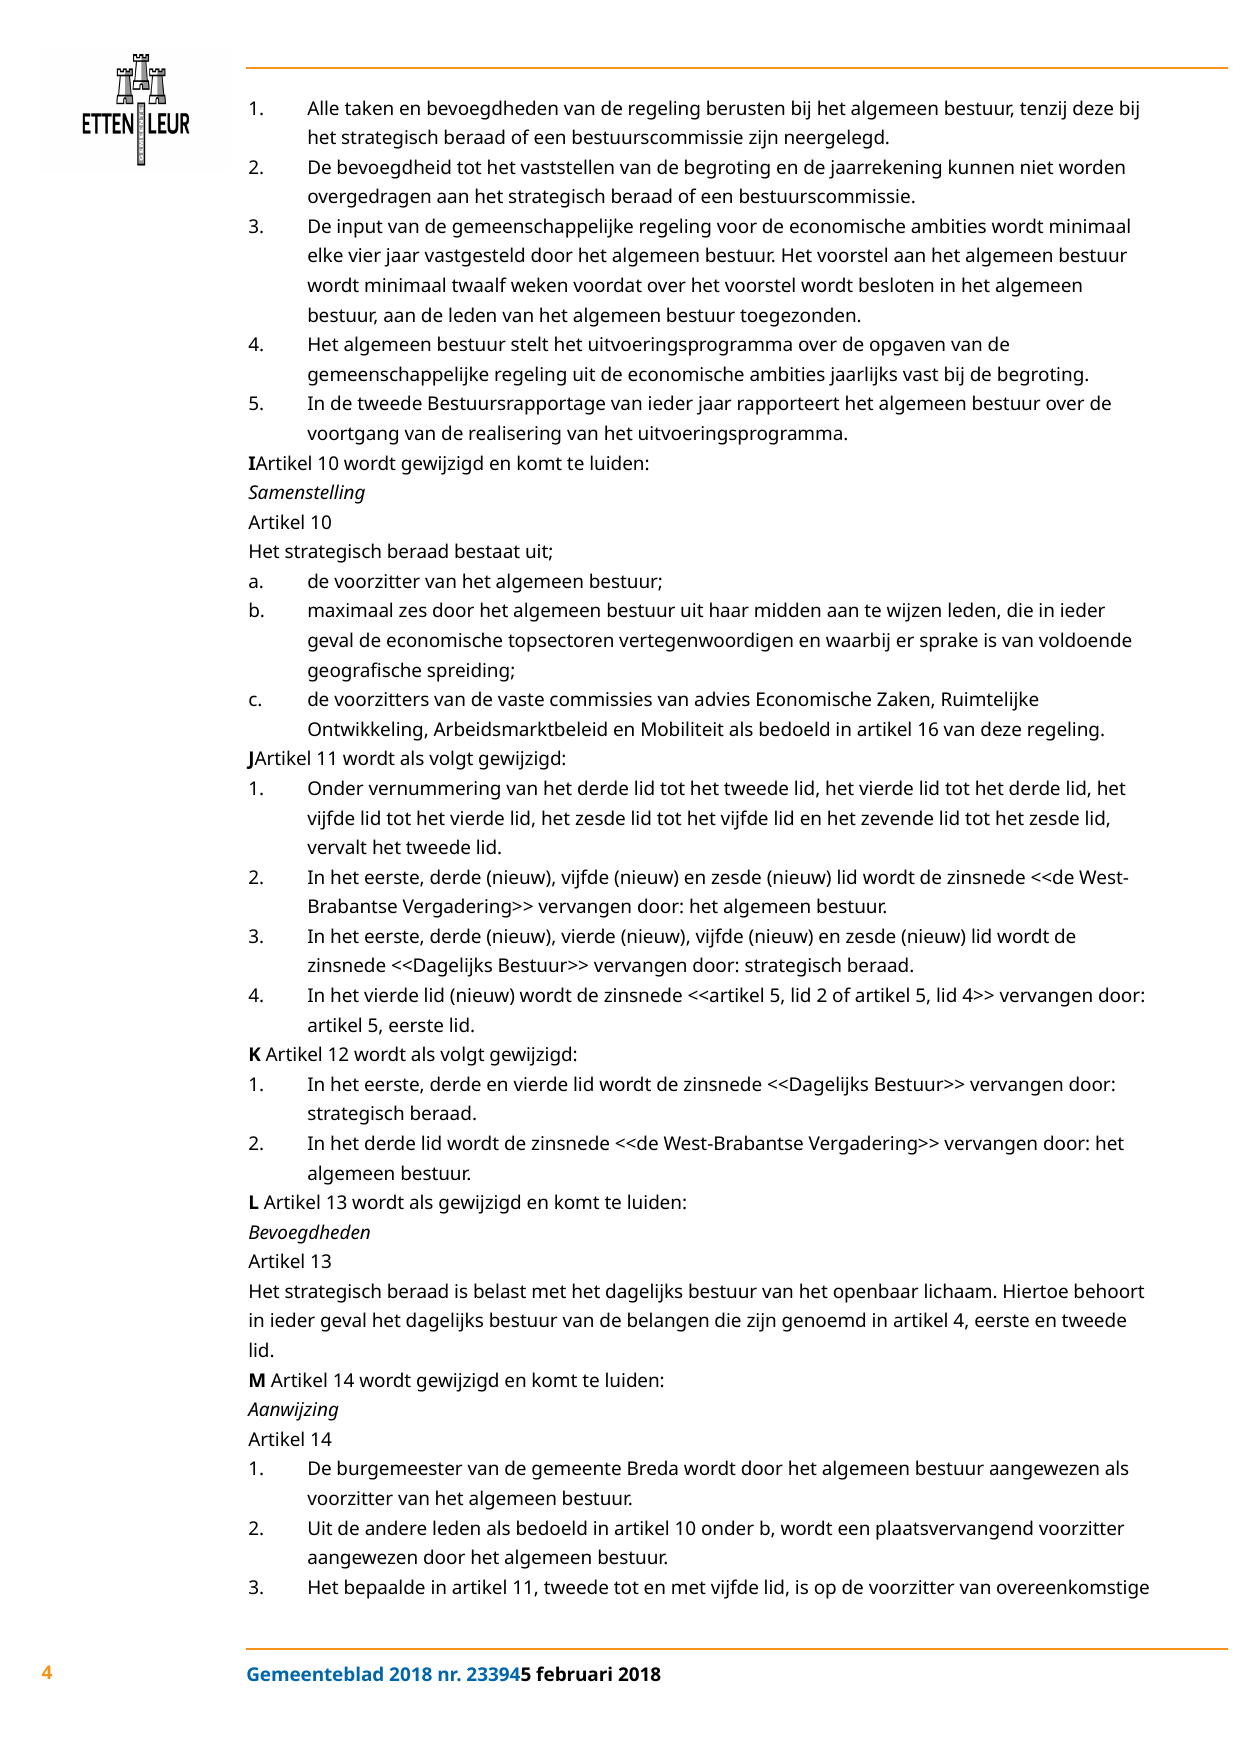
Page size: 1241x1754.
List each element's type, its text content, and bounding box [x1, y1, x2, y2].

list Onder vernummering van het derde lid tot het tweede lid, het vierde lid tot het derde lid, het vijfde lid tot het vierde lid, het zesde lid tot het vijfde lid en het zevende lid tot het zesde lid, vervalt het tweede lid. [248, 775, 1152, 860]
text Artikel 14 [248, 1426, 1152, 1452]
list Alle taken en bevoegdheden van de regeling berusten bij het algemeen bestuur, tenzij deze bij het strategisch beraad of een bestuurscommissie zijn neergelegd. [248, 95, 1152, 150]
text IArtikel 10 wordt gewijzigd en komt te luiden: [248, 450, 1152, 476]
text Bevoegdheden [248, 1219, 1152, 1245]
text Aanwijzing [248, 1396, 1152, 1422]
list De burgemeester van de gemeente Breda wordt door het algemeen bestuur aangewezen als voorzitter van het algemeen bestuur. [248, 1456, 1152, 1511]
list Uit de andere leden als bedoeld in artikel 10 onder b, wordt een plaatsvervangend voorzitter aangewezen door het algemeen bestuur. [248, 1515, 1152, 1570]
list In het eerste, derde (nieuw), vierde (nieuw), vijfde (nieuw) en zesde (nieuw) lid wordt de zinsnede <<Dagelijks Bestuur>> vervangen door: strategisch beraad. [248, 923, 1152, 978]
text K Artikel 12 wordt als volgt gewijzigd: [248, 1041, 1152, 1067]
list De input van de gemeenschappelijke regeling voor de economische ambities wordt minimaal elke vier jaar vastgesteld door het algemeen bestuur. Het voorstel aan het algemeen bestuur wordt minimaal twaalf weken voordat over het voorstel wordt besloten in het algemeen bestuur, aan de leden van het algemeen bestuur toegezonden. [248, 213, 1152, 328]
list In het eerste, derde en vierde lid wordt de zinsnede <<Dagelijks Bestuur>> vervangen door: strategisch beraad. [248, 1071, 1152, 1126]
list In de tweede Bestuursrapportage van ieder jaar rapporteert het algemeen bestuur over de voortgang van de realisering van het uitvoeringsprogramma. [248, 391, 1152, 446]
text Het strategisch beraad is belast met het dagelijks bestuur van het openbaar lichaam. Hiertoe behoort in ieder geval het dagelijks bestuur van de belangen die zijn genoemd in artikel 4, eerste en tweede lid. [248, 1278, 1152, 1363]
list de voorzitter van het algemeen bestuur; [248, 568, 1152, 594]
list In het eerste, derde (nieuw), vijfde (nieuw) en zesde (nieuw) lid wordt de zinsnede <<de West-Brabantse Vergadering>> vervangen door: het algemeen bestuur. [248, 864, 1152, 919]
text Het strategisch beraad bestaat uit; [248, 538, 1152, 564]
text M Artikel 14 wordt gewijzigd en komt te luiden: [248, 1367, 1152, 1393]
list de voorzitters van de vaste commissies van advies Economische Zaken, Ruimtelijke Ontwikkeling, Arbeidsmarktbeleid en Mobiliteit als bedoeld in artikel 16 van deze regeling. [248, 686, 1152, 742]
list Het algemeen bestuur stelt het uitvoeringsprogramma over de opgaven van de gemeenschappelijke regeling uit de economische ambities jaarlijks vast bij de begroting. [248, 331, 1152, 387]
text JArtikel 11 wordt als volgt gewijzigd: [248, 746, 1152, 771]
text Artikel 13 [248, 1248, 1152, 1274]
list De bevoegdheid tot het vaststellen van de begroting en de jaarrekening kunnen niet worden overgedragen aan het strategisch beraad of een bestuurscommissie. [248, 154, 1152, 209]
list maximaal zes door het algemeen bestuur uit haar midden aan te wijzen leden, die in ieder geval de economische topsectoren vertegenwoordigen en waarbij er sprake is van voldoende geografische spreiding; [248, 598, 1152, 683]
list In het vierde lid (nieuw) wordt de zinsnede <<artikel 5, lid 2 of artikel 5, lid 4>> vervangen door: artikel 5, eerste lid. [248, 982, 1152, 1038]
list In het derde lid wordt de zinsnede <<de West-Brabantse Vergadering>> vervangen door: het algemeen bestuur. [248, 1130, 1152, 1186]
text L Artikel 13 wordt als gewijzigd en komt te luiden: [248, 1189, 1152, 1215]
text Artikel 10 [248, 509, 1152, 535]
list Het bepaalde in artikel 11, tweede tot en met vijfde lid, is op de voorzitter van overeenkomstige [248, 1574, 1152, 1600]
picture [41, 47, 231, 172]
text Samenstelling [248, 479, 1152, 505]
